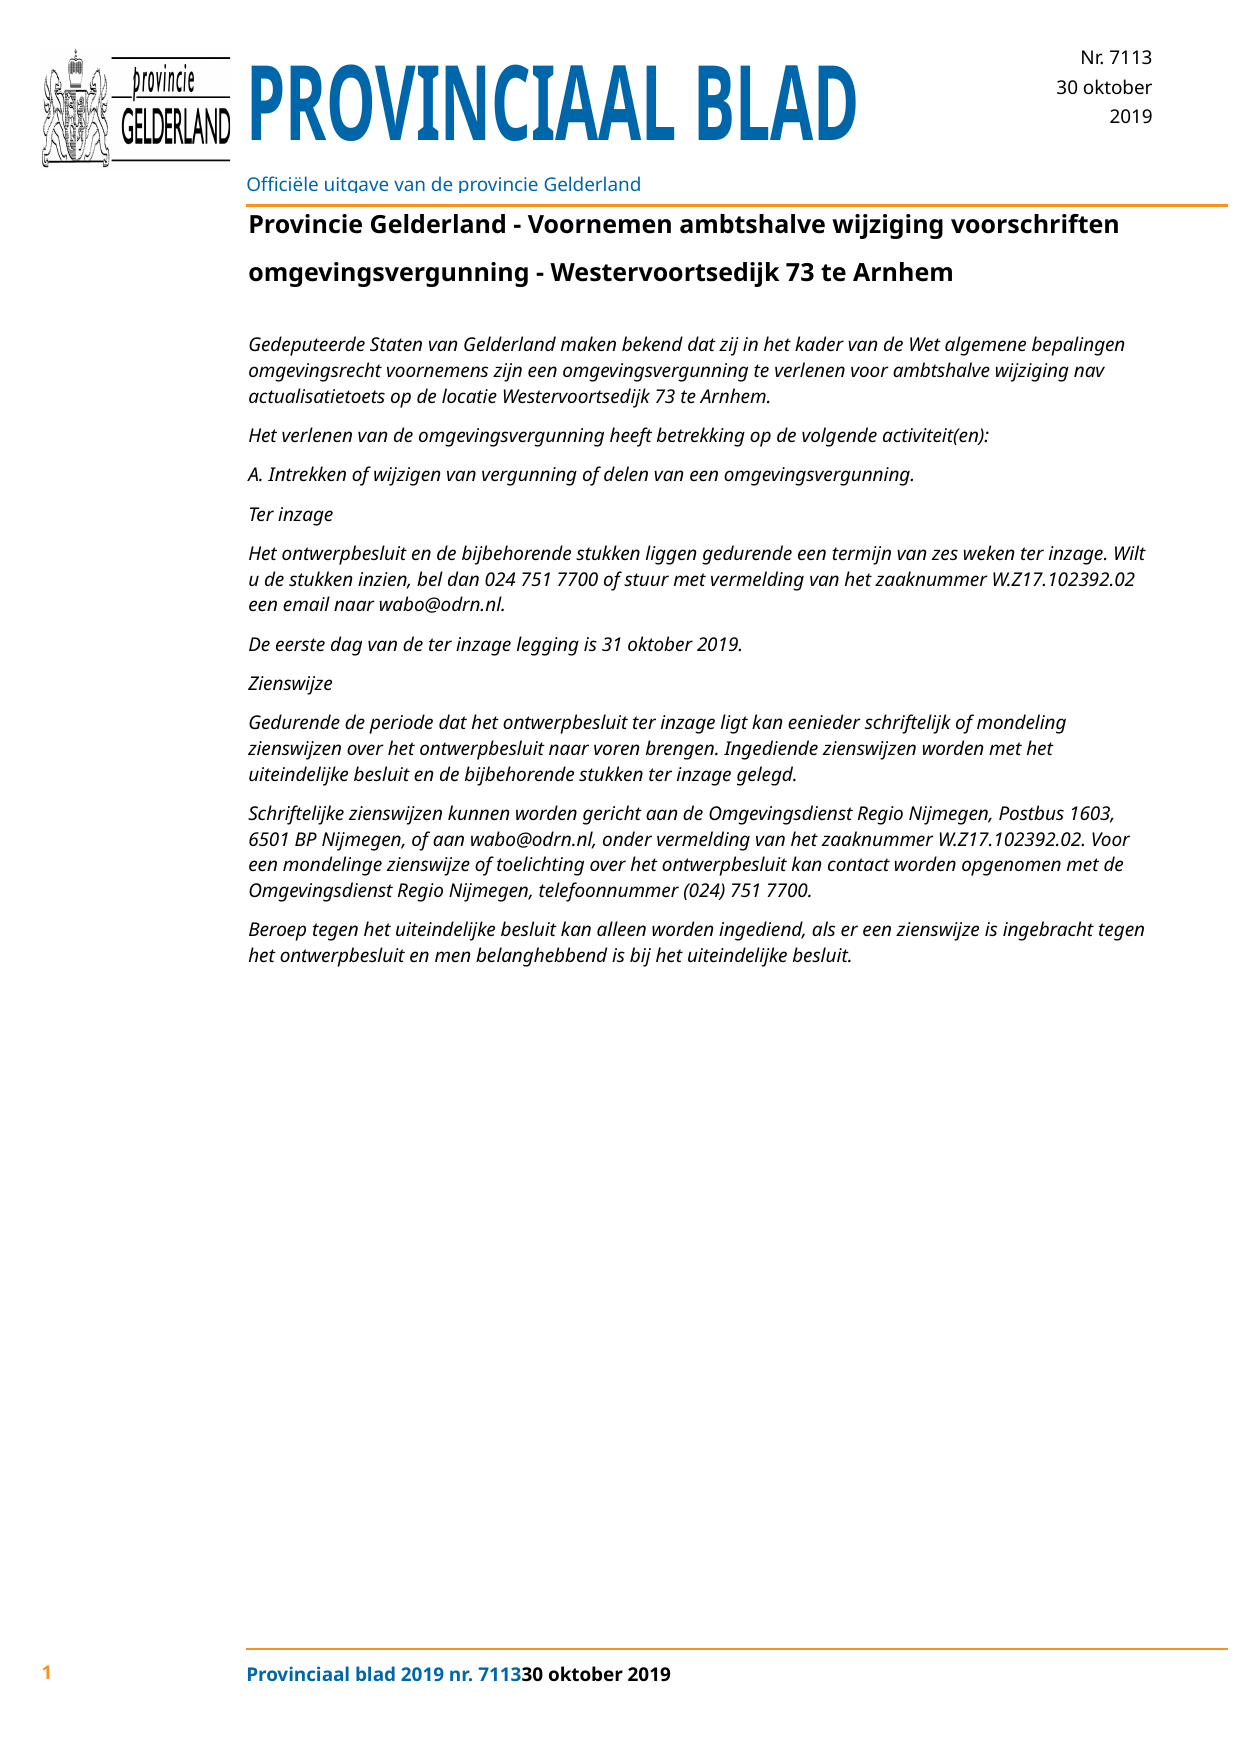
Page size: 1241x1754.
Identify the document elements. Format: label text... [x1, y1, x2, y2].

text A. Intrekken of wijzigen van vergunning of delen van een omgevingsvergunning. [248, 461, 1152, 487]
picture [41, 47, 231, 172]
text Gedurende de periode dat het ontwerpbesluit ter inzage ligt kan eenieder schriftelijk of mondeling zienswijzen over het ontwerpbesluit naar voren brengen. Ingediende zienswijzen worden met het uiteindelijke besluit en de bijbehorende stukken ter inzage gelegd. [248, 709, 1152, 786]
text Provincie Gelderland - Voornemen ambtshalve wijziging voorschriften omgevingsvergunning - Westervoortsedijk 73 te Arnhem [248, 207, 1152, 288]
text Schriftelijke zienswijzen kunnen worden gericht aan de Omgevingsdienst Regio Nijmegen, Postbus 1603, 6501 BP Nijmegen, of aan wabo@odrn.nl, onder vermelding van het zaaknummer W.Z17.102392.02. Voor een mondelinge zienswijze of toelichting over het ontwerpbesluit kan contact worden opgenomen met de Omgevingsdienst Regio Nijmegen, telefoonnummer (024) 751 7700. [248, 800, 1152, 903]
text Het ontwerpbesluit en de bijbehorende stukken liggen gedurende een termijn van zes weken ter inzage. Wilt u de stukken inzien, bel dan 024 751 7700 of stuur met vermelding van het zaaknummer W.Z17.102392.02 een email naar wabo@odrn.nl. [248, 540, 1152, 617]
text Het verlenen van de omgevingsvergunning heeft betrekking op de volgende activiteit(en): [248, 422, 1152, 448]
text Ter inzage [248, 501, 1152, 526]
text Zienswijze [248, 670, 1152, 696]
text Beroep tegen het uiteindelijke besluit kan alleen worden ingediend, als er een zienswijze is ingebracht tegen het ontwerpbesluit en men belanghebbend is bij het uiteindelijke besluit. [248, 916, 1152, 968]
text De eerste dag van de ter inzage legging is 31 oktober 2019. [248, 631, 1152, 656]
text Gedeputeerde Staten van Gelderland maken bekend dat zij in het kader van de Wet algemene bepalingen omgevingsrecht voornemens zijn een omgevingsvergunning te verlenen voor ambtshalve wijziging nav actualisatietoets op de locatie Westervoortsedijk 73 te Arnhem. [248, 331, 1152, 409]
